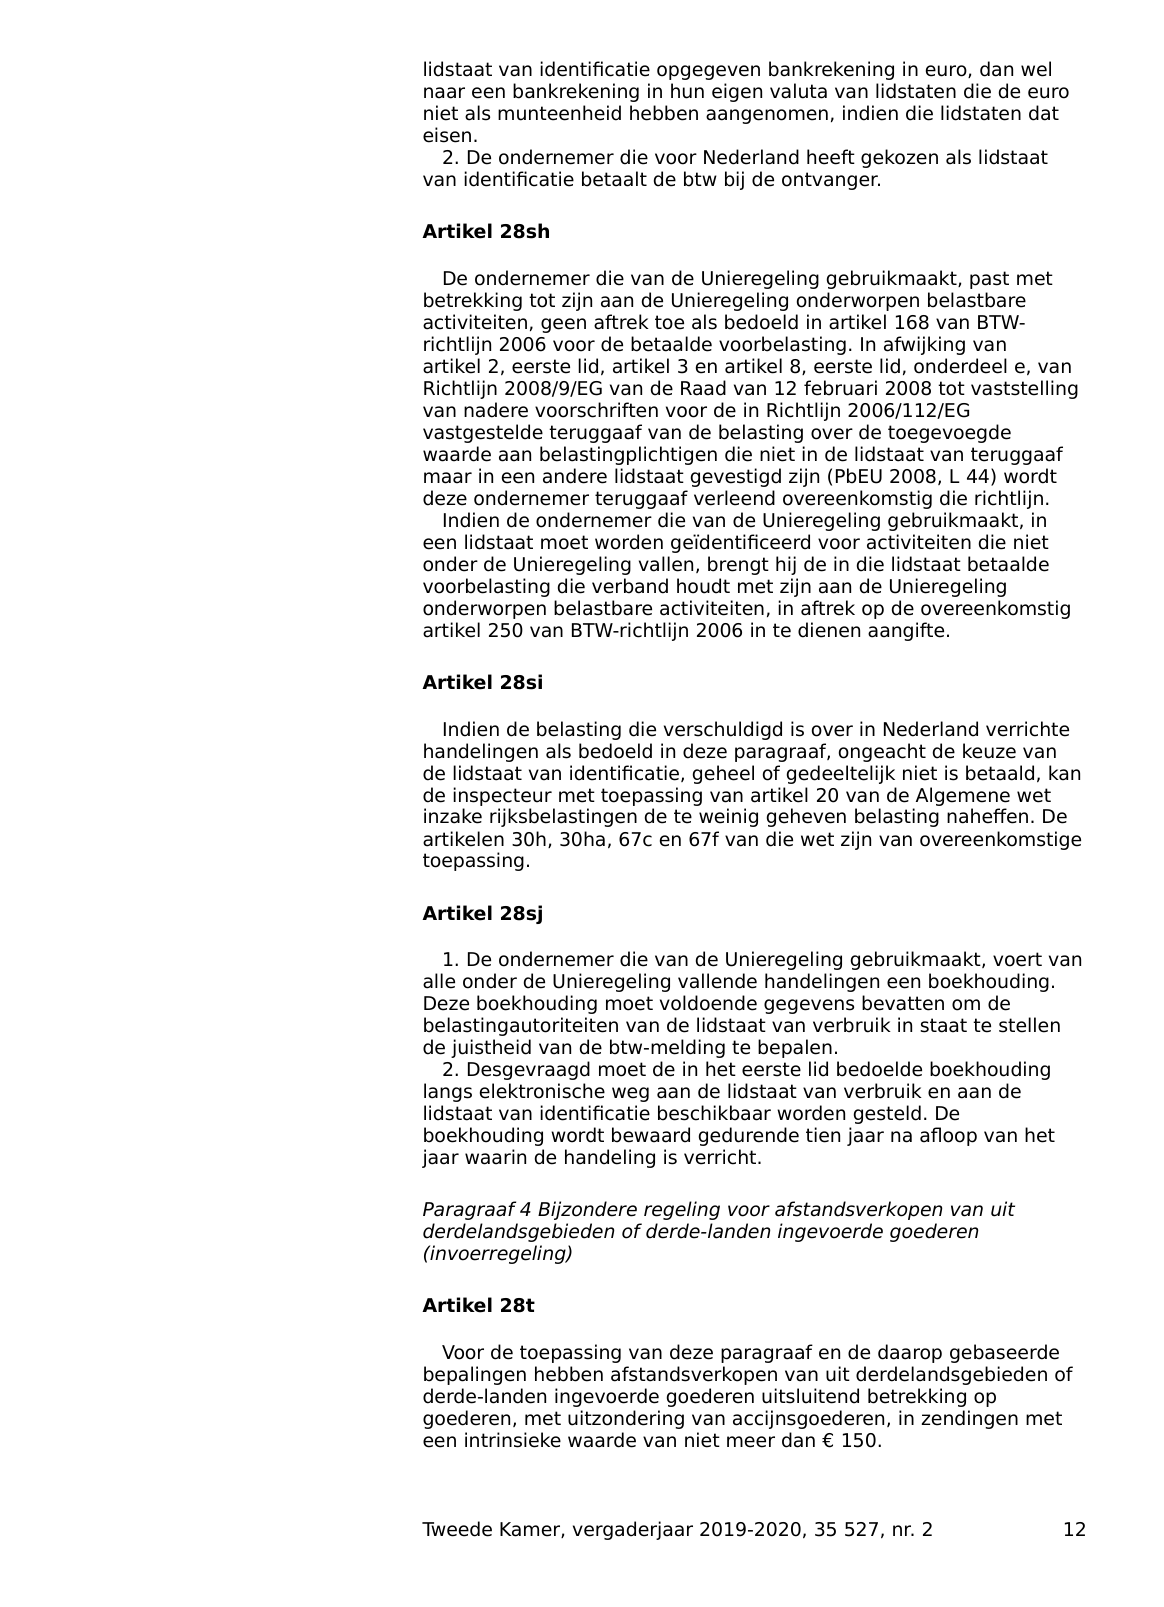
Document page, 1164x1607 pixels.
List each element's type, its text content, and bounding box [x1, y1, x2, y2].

text De ondernemer die van de Unieregeling gebruikmaakt, past met betrekking tot zijn aan de Unieregeling onderworpen belastbare activiteiten, geen aftrek toe als bedoeld in artikel 168 van BTW-richtlijn 2006 voor de betaalde voorbelasting. In afwijking van artikel 2, eerste lid, artikel 3 en artikel 8, eerste lid, onderdeel e, van Richtlijn 2008/9/EG van de Raad van 12 februari 2008 tot vaststelling van nadere voorschriften voor de in Richtlijn 2006/112/EG vastgestelde teruggaaf van de belasting over de toegevoegde waarde aan belastingplichtigen die niet in de lidstaat van teruggaaf maar in een andere lidstaat gevestigd zijn (PbEU 2008, L 44) wordt deze ondernemer teruggaaf verleend overeenkomstig die richtlijn. [422, 268, 1087, 510]
subtitle Artikel 28t [422, 1295, 1087, 1317]
subtitle Artikel 28sj [422, 902, 1087, 924]
text lidstaat van identificatie opgegeven bankrekening in euro, dan wel naar een bankrekening in hun eigen valuta van lidstaten die de euro niet als munteenheid hebben aangenomen, indien die lidstaten dat eisen. [422, 59, 1087, 147]
text 2. Desgevraagd moet de in het eerste lid bedoelde boekhouding langs elektronische weg aan de lidstaat van verbruik en aan de lidstaat van identificatie beschikbaar worden gesteld. De boekhouding wordt bewaard gedurende tien jaar na afloop van het jaar waarin de handeling is verricht. [422, 1059, 1087, 1169]
subtitle Paragraaf 4 Bijzondere regeling voor afstandsverkopen van uit derdelandsgebieden of derde-landen ingevoerde goederen (invoerregeling) [422, 1199, 1087, 1265]
subtitle Artikel 28sh [422, 221, 1087, 243]
text 1. De ondernemer die van de Unieregeling gebruikmaakt, voert van alle onder de Unieregeling vallende handelingen een boekhouding. Deze boekhouding moet voldoende gegevens bevatten om de belastingautoriteiten van de lidstaat van verbruik in staat te stellen de juistheid van de btw-melding te bepalen. [422, 949, 1087, 1059]
text Indien de belasting die verschuldigd is over in Nederland verrichte handelingen als bedoeld in deze paragraaf, ongeacht de keuze van de lidstaat van identificatie, geheel of gedeeltelijk niet is betaald, kan de inspecteur met toepassing van artikel 20 van de Algemene wet inzake rijksbelastingen de te weinig geheven belasting naheffen. De artikelen 30h, 30ha, 67c en 67f van die wet zijn van overeenkomstige toepassing. [422, 718, 1087, 872]
text Indien de ondernemer die van de Unieregeling gebruikmaakt, in een lidstaat moet worden geïdentificeerd voor activiteiten die niet onder de Unieregeling vallen, brengt hij de in die lidstaat betaalde voorbelasting die verband houdt met zijn aan de Unieregeling onderworpen belastbare activiteiten, in aftrek op de overeenkomstig artikel 250 van BTW-richtlijn 2006 in te dienen aangifte. [422, 510, 1087, 642]
text 2. De ondernemer die voor Nederland heeft gekozen als lidstaat van identificatie betaalt de btw bij de ontvanger. [422, 147, 1087, 191]
subtitle Artikel 28si [422, 672, 1087, 693]
text Voor de toepassing van deze paragraaf en de daarop gebaseerde bepalingen hebben afstandsverkopen van uit derdelandsgebieden of derde-landen ingevoerde goederen uitsluitend betrekking op goederen, met uitzondering van accijnsgoederen, in zendingen met een intrinsieke waarde van niet meer dan € 150. [422, 1342, 1087, 1452]
